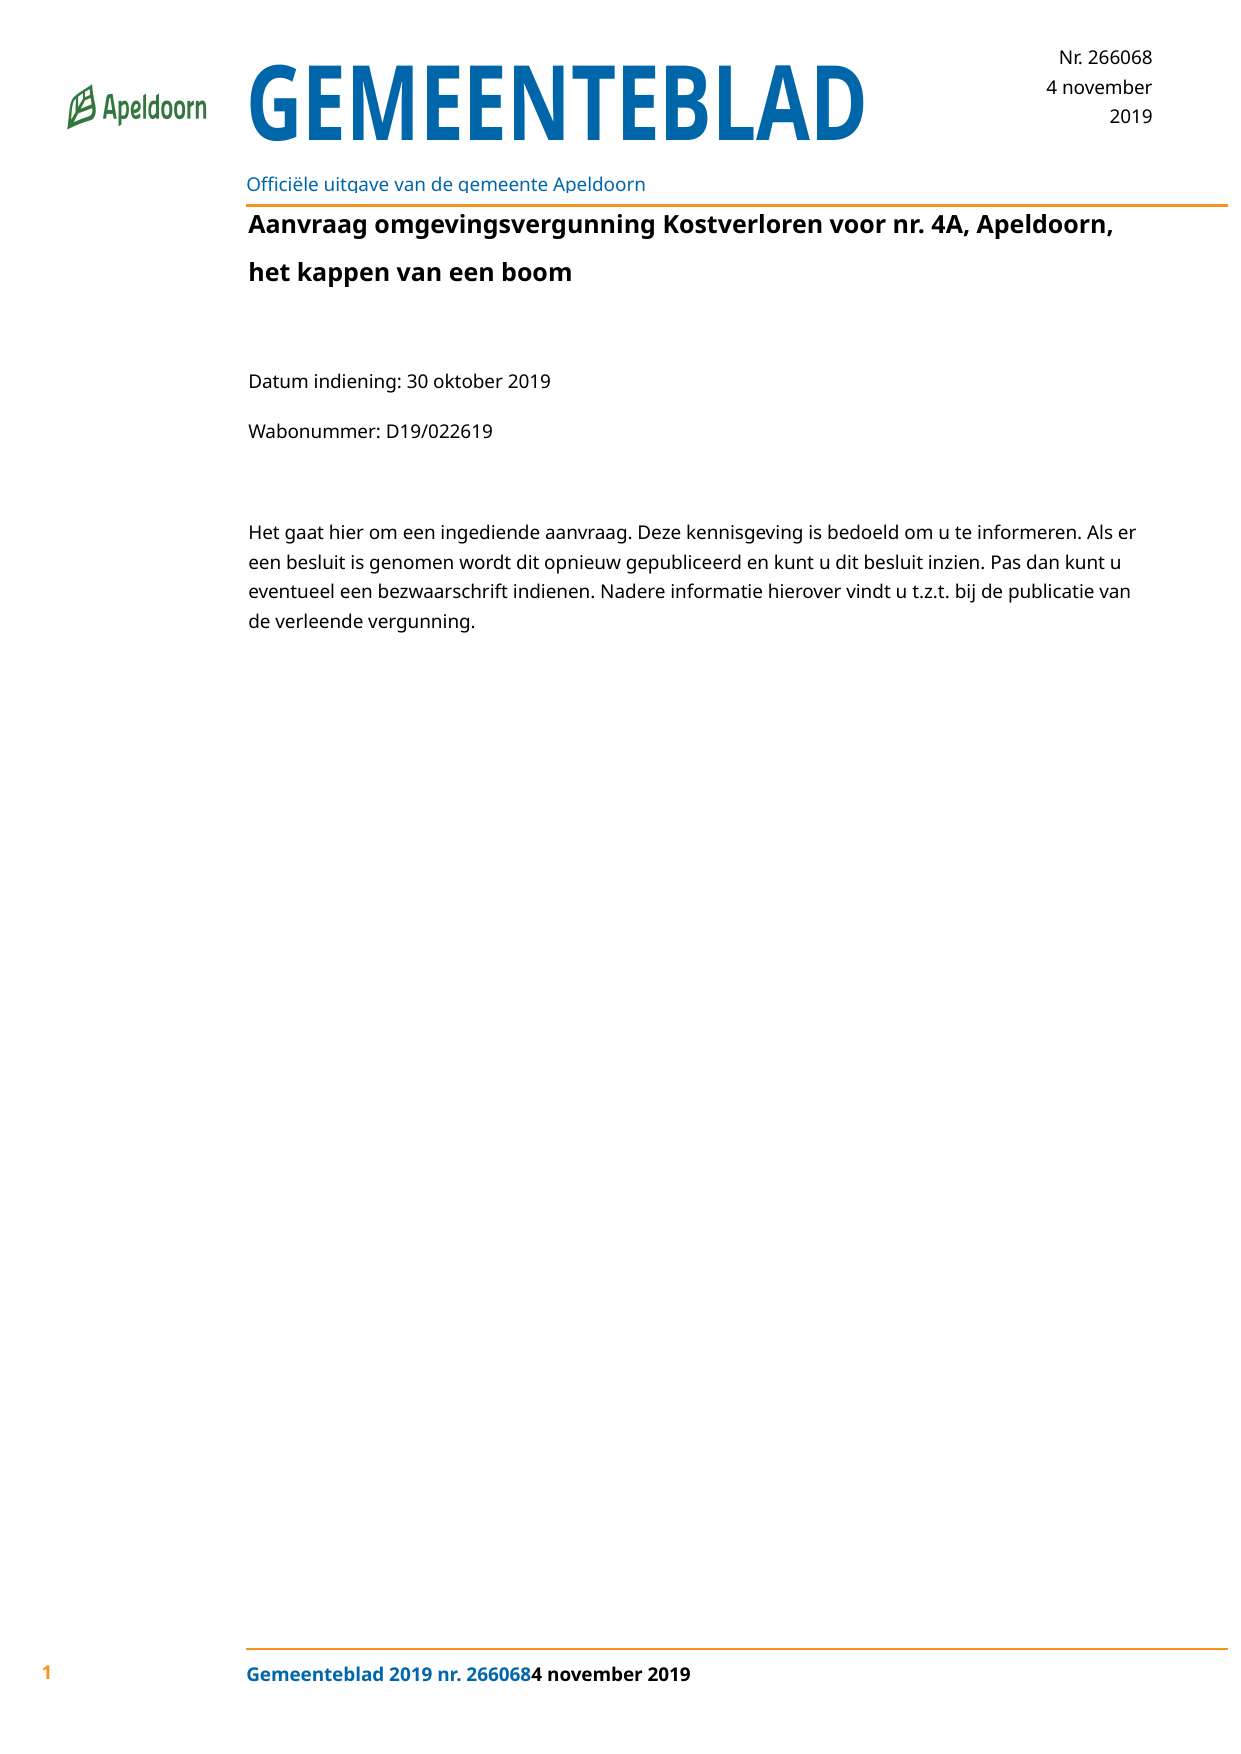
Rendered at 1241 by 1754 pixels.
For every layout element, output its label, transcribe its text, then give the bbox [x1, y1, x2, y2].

text Aanvraag omgevingsvergunning Kostverloren voor nr. 4A, Apeldoorn, het kappen van een boom [248, 207, 1152, 288]
text Datum indiening: 30 oktober 2019 [248, 368, 1152, 394]
text Wabonummer: D19/022619 [248, 419, 1152, 444]
picture [41, 47, 231, 172]
text Het gaat hier om een ingediende aanvraag. Deze kennisgeving is bedoeld om u te informeren. Als er een besluit is genomen wordt dit opnieuw gepubliceerd en kunt u dit besluit inzien. Pas dan kunt u eventueel een bezwaarschrift indienen. Nadere informatie hierover vindt u t.z.t. bij de publicatie van de verleende vergunning. [248, 519, 1152, 634]
